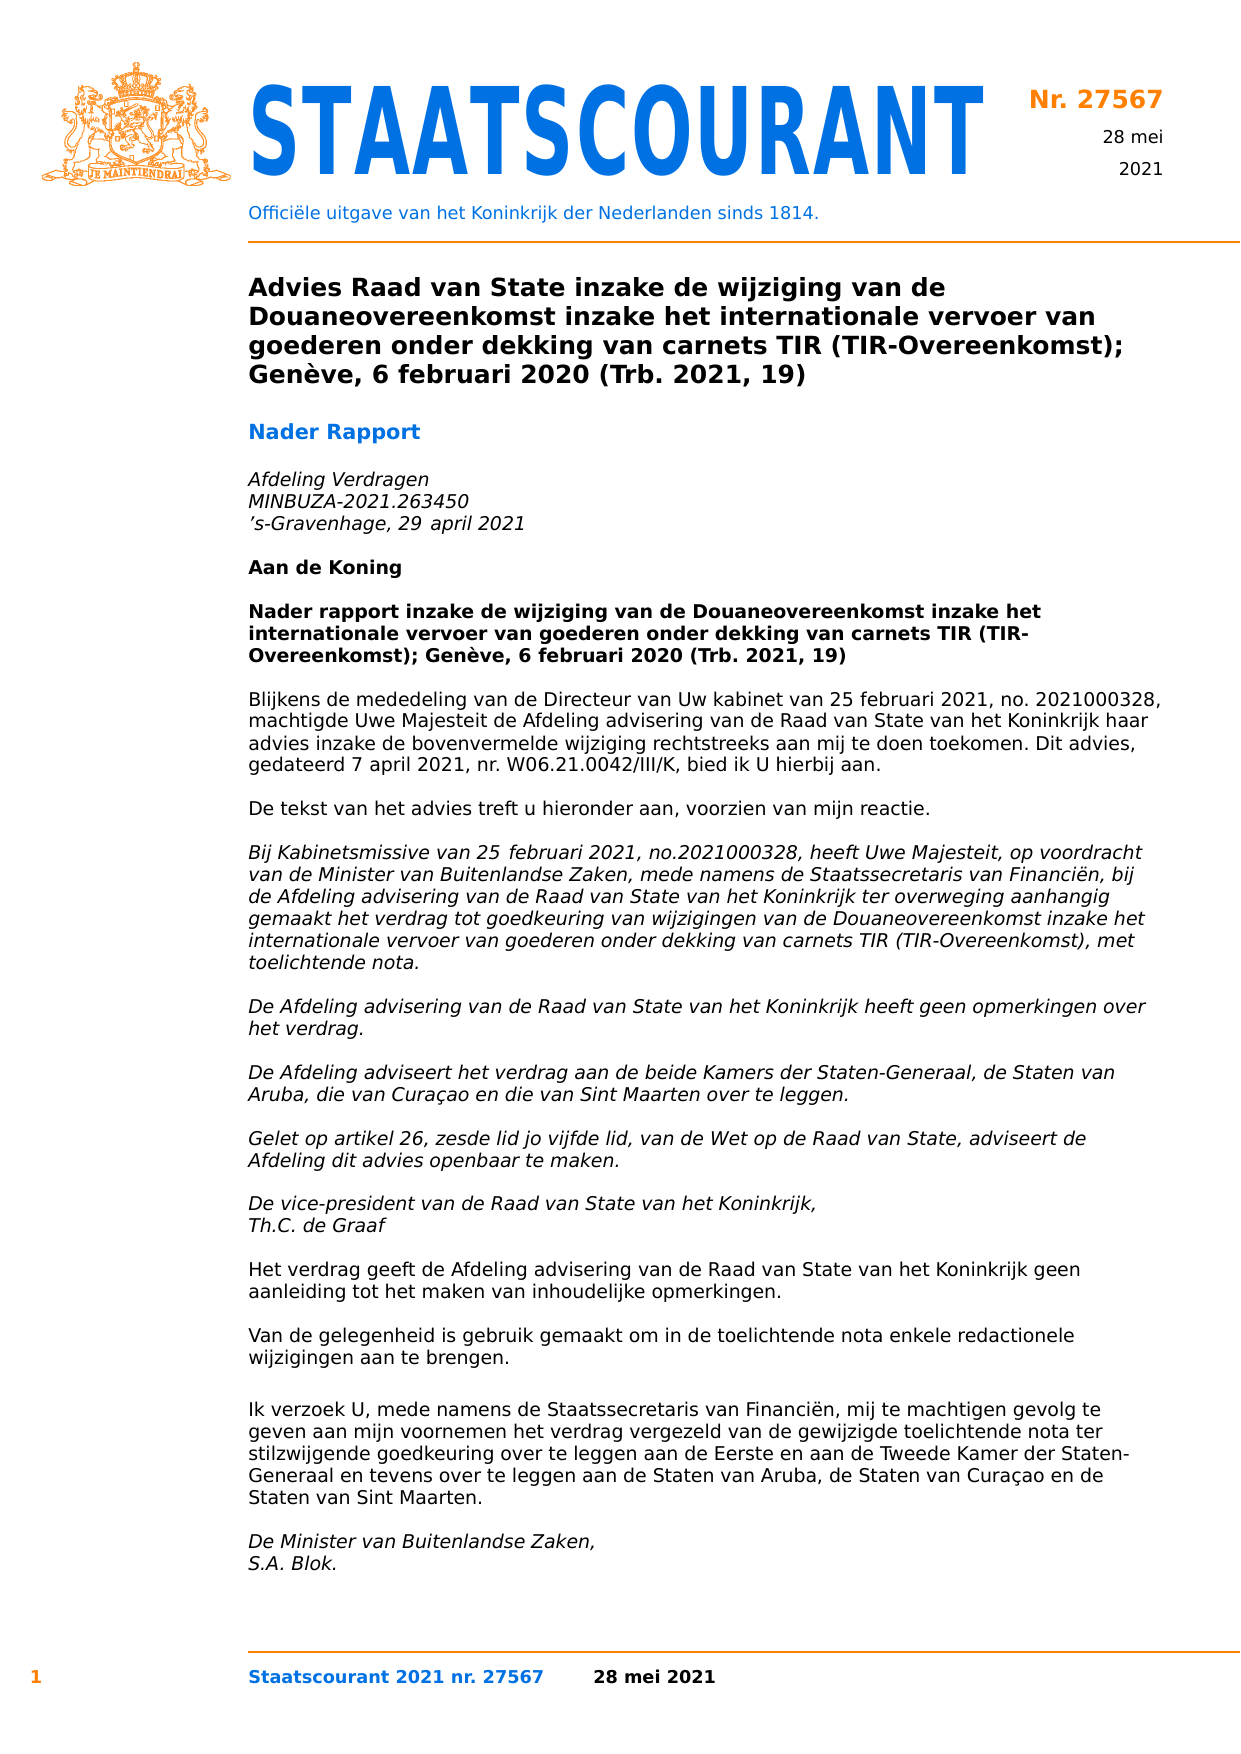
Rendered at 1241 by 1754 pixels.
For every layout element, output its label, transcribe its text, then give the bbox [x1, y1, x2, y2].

text Gelet op artikel 26, zesde lid jo vijfde lid, van de Wet op de Raad van State, adviseert de Afdeling dit advies openbaar te maken. [248, 1127, 1163, 1171]
text De vice-president van de Raad van State van het Koninkrijk, [248, 1193, 1163, 1215]
text De Minister van Buitenlandse Zaken, S.A. Blok. [248, 1531, 1163, 1575]
picture [41, 62, 231, 186]
text Afdeling Verdragen [248, 469, 1163, 491]
text De tekst van het advies treft u hieronder aan, voorzien van mijn reactie. [248, 798, 1163, 820]
text Het verdrag geeft de Afdeling advisering van de Raad van State van het Koninkrijk geen aanleiding tot het maken van inhoudelijke opmerkingen. [248, 1259, 1163, 1303]
subtitle Advies Raad van State inzake de wijziging van de Douaneovereenkomst inzake het internationale vervoer van goederen onder dekking van carnets TIR (TIR-Overeenkomst); Genève, 6 februari 2020 (Trb. 2021, 19) [248, 273, 1163, 390]
text De Afdeling adviseert het verdrag aan de beide Kamers der Staten-Generaal, de Staten van Aruba, die van Curaçao en die van Sint Maarten over te leggen. [248, 1062, 1163, 1106]
table_header [25, 62, 248, 241]
text Ik verzoek U, mede namens de Staatssecretaris van Financiën, mij te machtigen gevolg te geven aan mijn voornemen het verdrag vergezeld van de gewijzigde toelichtende nota ter stilzwijgende goedkeuring over te leggen aan de Eerste en aan de Tweede Kamer der Staten-Generaal en tevens over te leggen aan de Staten van Aruba, de Staten van Curaçao en de Staten van Sint Maarten. [248, 1399, 1163, 1509]
text Th.C. de Graaf [248, 1215, 1163, 1237]
text MINBUZA-2021.263450 [248, 491, 1163, 513]
text De Afdeling advisering van de Raad van State van het Koninkrijk heeft geen opmerkingen over het verdrag. [248, 996, 1163, 1040]
subtitle Nader Rapport [248, 420, 1163, 444]
table_cell 2021 [998, 153, 1240, 203]
text Aan de Koning [248, 557, 1163, 579]
text ’s-Gravenhage, 29 april 2021 [248, 513, 1163, 535]
table_cell 28 mei [998, 121, 1240, 153]
table_cell Officiële uitgave van het Koninkrijk der Nederlanden sinds 1814. [248, 203, 1240, 241]
text Nader rapport inzake de wijziging van de Douaneovereenkomst inzake het internationale vervoer van goederen onder dekking van carnets TIR (TIR-Overeenkomst); Genève, 6 februari 2020 (Trb. 2021, 19) [248, 601, 1163, 667]
table_header Nr. 27567 [998, 62, 1240, 121]
table_header STAATSCOURANT [248, 62, 998, 203]
text Bij Kabinetsmissive van 25 februari 2021, no.2021000328, heeft Uwe Majesteit, op voordracht van de Minister van Buitenlandse Zaken, mede namens de Staatssecretaris van Financiën, bij de Afdeling advisering van de Raad van State van het Koninkrijk ter overweging aanhangig gemaakt het verdrag tot goedkeuring van wijzigingen van de Douaneovereenkomst inzake het internationale vervoer van goederen onder dekking van carnets TIR (TIR-Overeenkomst), met toelichtende nota. [248, 842, 1163, 974]
text Van de gelegenheid is gebruik gemaakt om in de toelichtende nota enkele redactionele wijzigingen aan te brengen. [248, 1325, 1163, 1369]
text Blijkens de mededeling van de Directeur van Uw kabinet van 25 februari 2021, no. 2021000328, machtigde Uwe Majesteit de Afdeling advisering van de Raad van State van het Koninkrijk haar advies inzake de bovenvermelde wijziging rechtstreeks aan mij te doen toekomen. Dit advies, gedateerd 7 april 2021, nr. W06.21.0042/III/K, bied ik U hierbij aan. [248, 688, 1163, 776]
